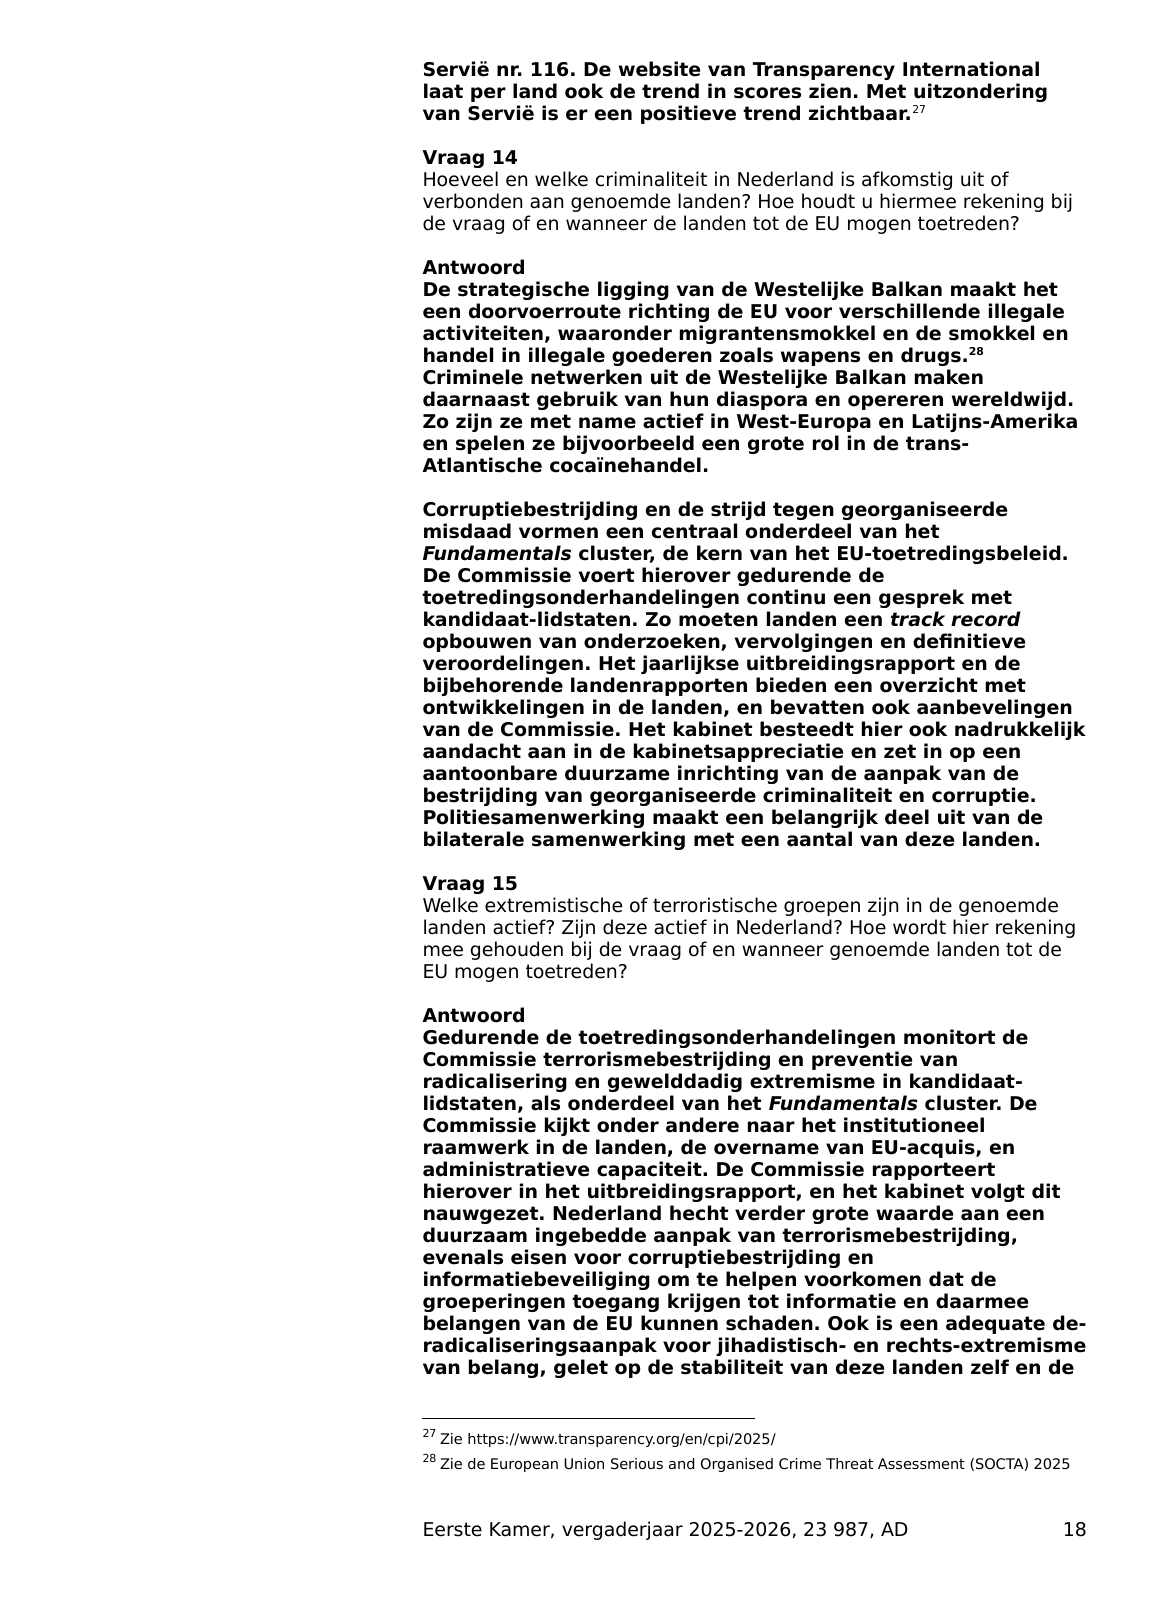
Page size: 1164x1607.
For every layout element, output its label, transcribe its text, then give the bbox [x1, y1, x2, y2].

text Vraag 14 [422, 147, 1087, 169]
text Servië nr. 116. De website van Transparency International laat per land ook de trend in scores zien. Met uitzondering van Servië is er een positieve trend zichtbaar. [422, 59, 1087, 125]
text Zie https://www.transparency.org/en/cpi/2025/ [422, 1427, 1087, 1449]
text Zie de European Union Serious and Organised Crime Threat Assessment (SOCTA) 2025 [422, 1452, 1087, 1474]
text Gedurende de toetredingsonderhandelingen monitort de Commissie terrorismebestrijding en preventie van radicalisering en gewelddadig extremisme in kandidaat-lidstaten, als onderdeel van het Fundamentals cluster. De Commissie kijkt onder andere naar het institutioneel raamwerk in de landen, de overname van EU-acquis, en administratieve capaciteit. De Commissie rapporteert hierover in het uitbreidingsrapport, en het kabinet volgt dit nauwgezet. Nederland hecht verder grote waarde aan een duurzaam ingebedde aanpak van terrorismebestrijding, evenals eisen voor corruptiebestrijding en informatiebeveiliging om te helpen voorkomen dat de groeperingen toegang krijgen tot informatie en daarmee belangen van de EU kunnen schaden. Ook is een adequate de-radicaliseringsaanpak voor jihadistisch- en rechts-extremisme van belang, gelet op de stabiliteit van deze landen zelf en de [422, 1027, 1087, 1379]
text Antwoord [422, 1005, 1087, 1027]
text Corruptiebestrijding en de strijd tegen georganiseerde misdaad vormen een centraal onderdeel van het Fundamentals cluster, de kern van het EU-toetredingsbeleid. De Commissie voert hierover gedurende de toetredingsonderhandelingen continu een gesprek met kandidaat-lidstaten. Zo moeten landen een track record opbouwen van onderzoeken, vervolgingen en definitieve veroordelingen. Het jaarlijkse uitbreidingsrapport en de bijbehorende landenrapporten bieden een overzicht met ontwikkelingen in de landen, en bevatten ook aanbevelingen van de Commissie. Het kabinet besteedt hier ook nadrukkelijk aandacht aan in de kabinetsappreciatie en zet in op een aantoonbare duurzame inrichting van de aanpak van de bestrijding van georganiseerde criminaliteit en corruptie. Politiesamenwerking maakt een belangrijk deel uit van de bilaterale samenwerking met een aantal van deze landen. [422, 499, 1087, 851]
text De strategische ligging van de Westelijke Balkan maakt het een doorvoerroute richting de EU voor verschillende illegale activiteiten, waaronder migrantensmokkel en de smokkel en handel in illegale goederen zoals wapens en drugs. Criminele netwerken uit de Westelijke Balkan maken daarnaast gebruik van hun diaspora en opereren wereldwijd. Zo zijn ze met name actief in West-Europa en Latijns-Amerika en spelen ze bijvoorbeeld een grote rol in de trans-Atlantische cocaïnehandel. [422, 279, 1087, 477]
text Antwoord [422, 257, 1087, 279]
text Hoeveel en welke criminaliteit in Nederland is afkomstig uit of verbonden aan genoemde landen? Hoe houdt u hiermee rekening bij de vraag of en wanneer de landen tot de EU mogen toetreden? [422, 169, 1087, 235]
text Welke extremistische of terroristische groepen zijn in de genoemde landen actief? Zijn deze actief in Nederland? Hoe wordt hier rekening mee gehouden bij de vraag of en wanneer genoemde landen tot de EU mogen toetreden? [422, 895, 1087, 983]
text Vraag 15 [422, 873, 1087, 895]
